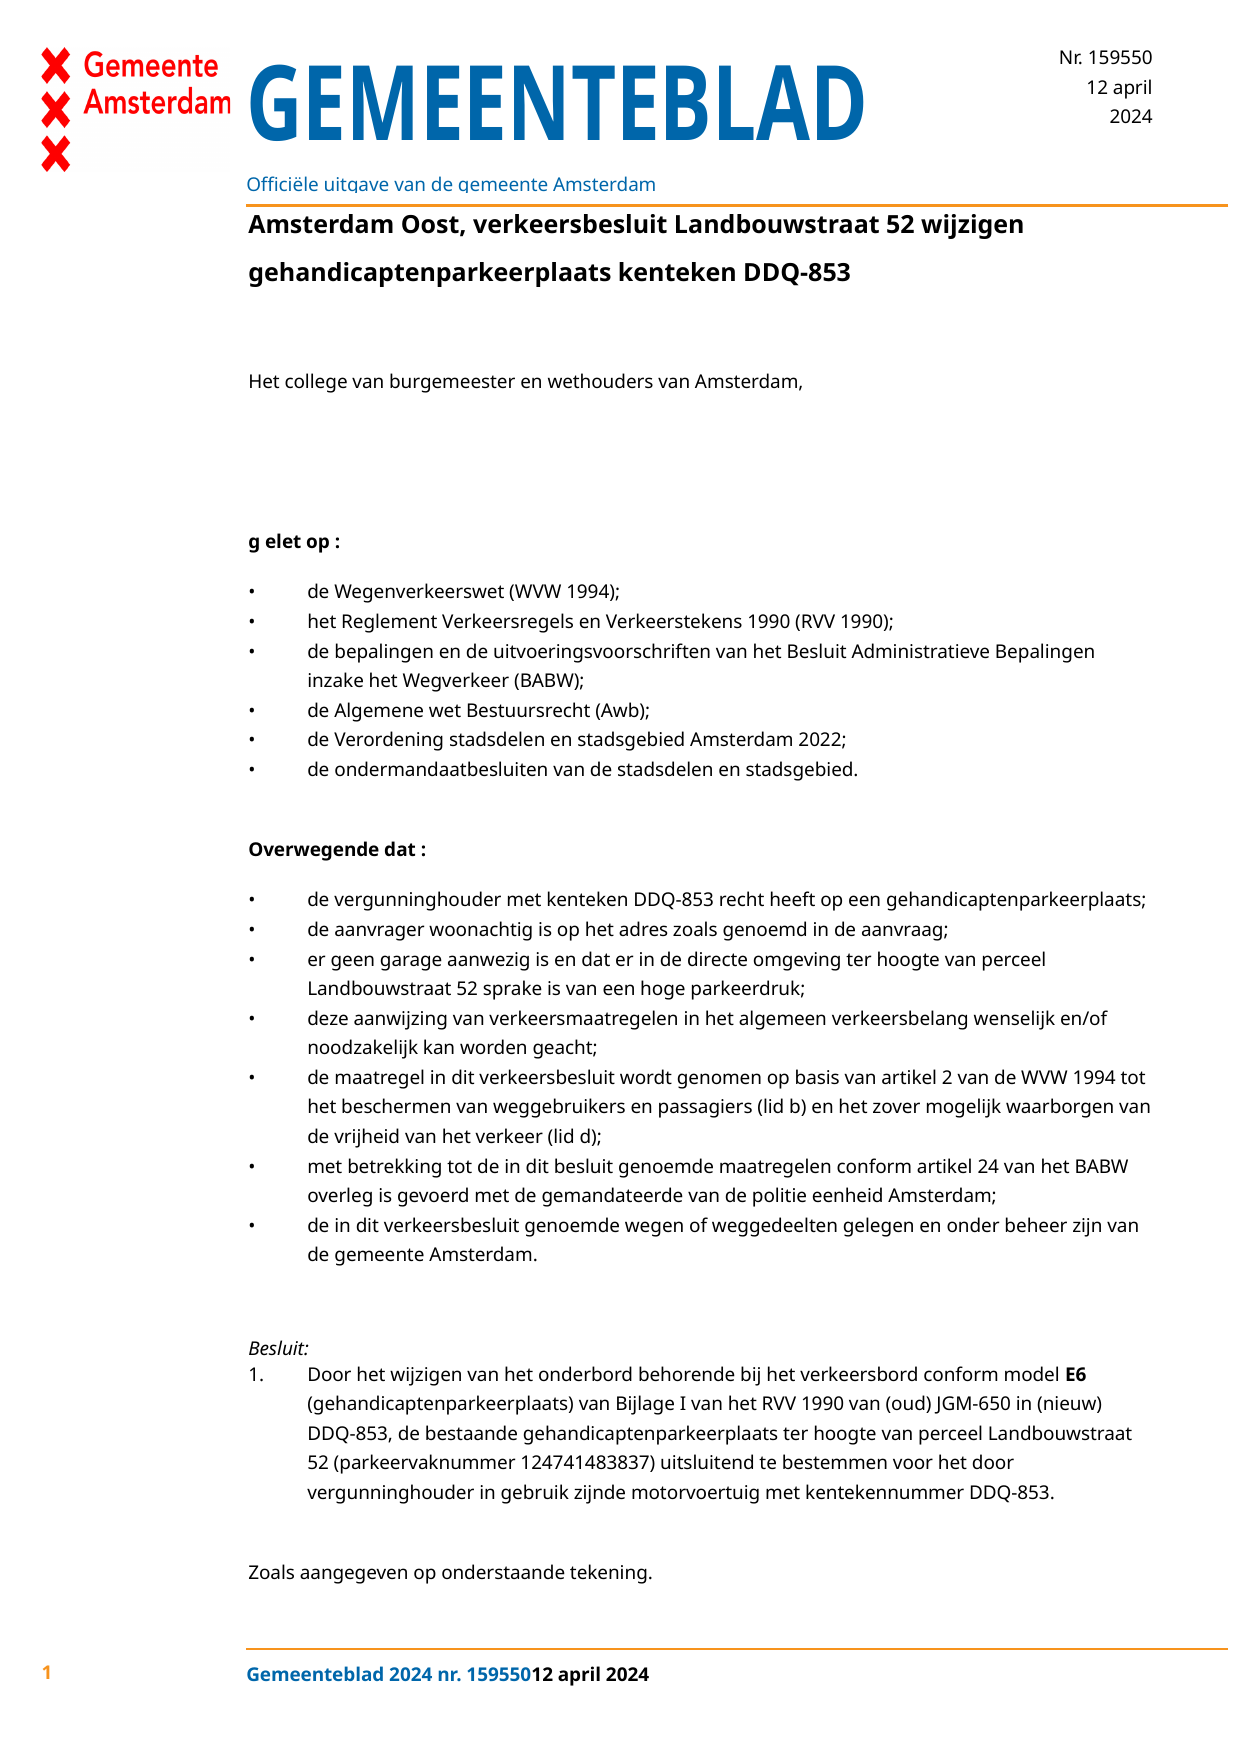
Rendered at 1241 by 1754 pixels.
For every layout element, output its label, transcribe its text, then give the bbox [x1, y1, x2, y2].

text Overwegende dat : [248, 836, 1152, 862]
list er geen garage aanwezig is en dat er in de directe omgeving ter hoogte van perceel Landbouwstraat 52 sprake is van een hoge parkeerdruk; [248, 946, 1152, 1001]
list het Reglement Verkeersregels en Verkeerstekens 1990 (RVV 1990); [248, 608, 1152, 634]
list de Algemene wet Bestuursrecht (Awb); [248, 697, 1152, 723]
list de maatregel in dit verkeersbesluit wordt genomen op basis van artikel 2 van de WVW 1994 tot het beschermen van weggebruikers en passagiers (lid b) en het zover mogelijk waarborgen van de vrijheid van het verkeer (lid d); [248, 1064, 1152, 1149]
list de in dit verkeersbesluit genoemde wegen of weggedeelten gelegen en onder beheer zijn van de gemeente Amsterdam. [248, 1212, 1152, 1267]
list de Verordening stadsdelen en stadsgebied Amsterdam 2022; [248, 727, 1152, 752]
list met betrekking tot de in dit besluit genoemde maatregelen conform artikel 24 van het BABW overleg is gevoerd met de gemandateerde van de politie eenheid Amsterdam; [248, 1153, 1152, 1208]
text Het college van burgemeester en wethouders van Amsterdam, [248, 368, 1152, 394]
text Amsterdam Oost, verkeersbesluit Landbouwstraat 52 wijzigen gehandicaptenparkeerplaats kenteken DDQ-853 [248, 207, 1152, 288]
list deze aanwijzing van verkeersmaatregelen in het algemeen verkeersbelang wenselijk en/of noodzakelijk kan worden geacht; [248, 1005, 1152, 1060]
text Zoals aangegeven op onderstaande tekening. [248, 1559, 1152, 1585]
list de aanvrager woonachtig is op het adres zoals genoemd in de aanvraag; [248, 916, 1152, 942]
list de vergunninghouder met kenteken DDQ-853 recht heeft op een gehandicaptenparkeerplaats; [248, 887, 1152, 912]
list Door het wijzigen van het onderbord behorende bij het verkeersbord conform model E6 (gehandicaptenparkeerplaats) van Bijlage I van het RVV 1990 van (oud) JGM-650 in (nieuw) DDQ-853, de bestaande gehandicaptenparkeerplaats ter hoogte van perceel Landbouwstraat 52 (parkeervaknummer 124741483837) uitsluitend te bestemmen voor het door vergunninghouder in gebruik zijnde motorvoertuig met kentekennummer DDQ-853. [248, 1361, 1152, 1505]
picture [41, 47, 231, 172]
list de bepalingen en de uitvoeringsvoorschriften van het Besluit Administratieve Bepalingen inzake het Wegverkeer (BABW); [248, 638, 1152, 693]
list de ondermandaatbesluiten van de stadsdelen en stadsgebied. [248, 756, 1152, 782]
text Besluit: [248, 1335, 1152, 1361]
list de Wegenverkeerswet (WVW 1994); [248, 579, 1152, 604]
text g elet op : [248, 528, 1152, 554]
